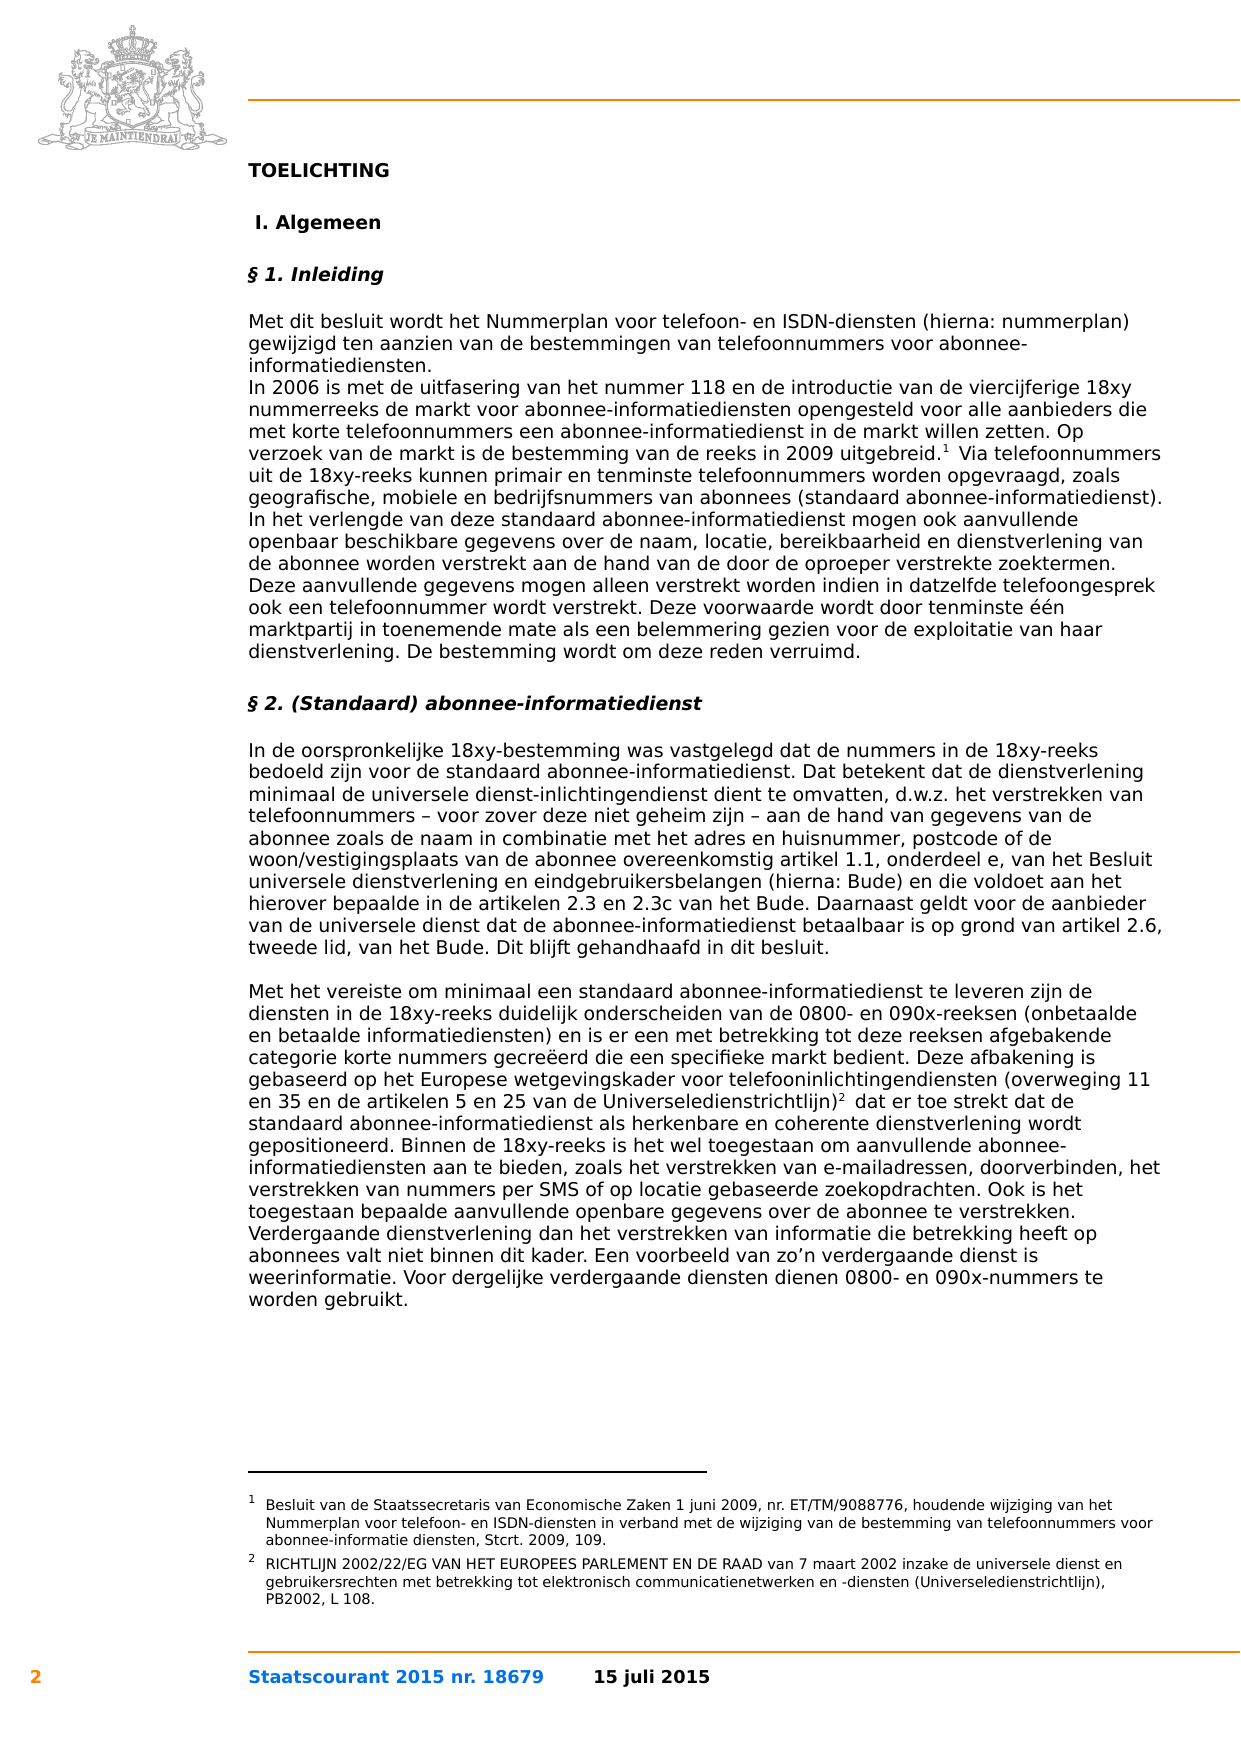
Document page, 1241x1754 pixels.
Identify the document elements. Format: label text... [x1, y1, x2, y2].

text Besluit van de Staatssecretaris van Economische Zaken 1 juni 2009, nr. ET/TM/9088776, houdende wijziging van het Nummerplan voor telefoon- en ISDN-diensten in verband met de wijziging van de bestemming van telefoonnummers voor abonnee-informatie diensten, Stcrt. 2009, 109. [248, 1493, 1163, 1549]
subtitle I. Algemeen [248, 212, 1163, 234]
text In de oorspronkelijke 18xy-bestemming was vastgelegd dat de nummers in de 18xy-reeks bedoeld zijn voor de standaard abonnee-informatiedienst. Dat betekent dat de dienstverlening minimaal de universele dienst-inlichtingendienst dient te omvatten, d.w.z. het verstrekken van telefoonnummers – voor zover deze niet geheim zijn – aan de hand van gegevens van de abonnee zoals de naam in combinatie met het adres en huisnummer, postcode of de woon/vestigingsplaats van de abonnee overeenkomstig artikel 1.1, onderdeel e, van het Besluit universele dienstverlening en eindgebruikersbelangen (hierna: Bude) en die voldoet aan het hierover bepaalde in de artikelen 2.3 en 2.3c van het Bude. Daarnaast geldt voor de aanbieder van de universele dienst dat de abonnee-informatiedienst betaalbaar is op grond van artikel 2.6, tweede lid, van het Bude. Dit blijft gehandhaafd in dit besluit. [248, 739, 1163, 959]
text In 2006 is met de uitfasering van het nummer 118 en de introductie van de viercijferige 18xy nummerreeks de markt voor abonnee-informatiediensten opengesteld voor alle aanbieders die met korte telefoonnummers een abonnee-informatiedienst in de markt willen zetten. Op verzoek van de markt is de bestemming van de reeks in 2009 uitgebreid. Via telefoonnummers uit de 18xy-reeks kunnen primair en tenminste telefoonnummers worden opgevraagd, zoals geografische, mobiele en bedrijfsnummers van abonnees (standaard abonnee-informatiedienst). In het verlengde van deze standaard abonnee-informatiedienst mogen ook aanvullende openbaar beschikbare gegevens over de naam, locatie, bereikbaarheid en dienstverlening van de abonnee worden verstrekt aan de hand van de door de oproeper verstrekte zoektermen. Deze aanvullende gegevens mogen alleen verstrekt worden indien in datzelfde telefoongesprek ook een telefoonnummer wordt verstrekt. Deze voorwaarde wordt door tenminste één marktpartij in toenemende mate als een belemmering gezien voor de exploitatie van haar dienstverlening. De bestemming wordt om deze reden verruimd. [248, 377, 1163, 662]
picture [38, 25, 227, 150]
text Met het vereiste om minimaal een standaard abonnee-informatiedienst te leveren zijn de diensten in de 18xy-reeks duidelijk onderscheiden van de 0800- en 090x-reeksen (onbetaalde en betaalde informatiediensten) en is er een met betrekking tot deze reeksen afgebakende categorie korte nummers gecreëerd die een specifieke markt bedient. Deze afbakening is gebaseerd op het Europese wetgevingskader voor telefooninlichtingendiensten (overweging 11 en 35 en de artikelen 5 en 25 van de Universeledienstrichtlijn) dat er toe strekt dat de standaard abonnee-informatiedienst als herkenbare en coherente dienstverlening wordt gepositioneerd. Binnen de 18xy-reeks is het wel toegestaan om aanvullende abonnee-informatiediensten aan te bieden, zoals het verstrekken van e-mailadressen, doorverbinden, het verstrekken van nummers per SMS of op locatie gebaseerde zoekopdrachten. Ook is het toegestaan bepaalde aanvullende openbare gegevens over de abonnee te verstrekken. Verdergaande dienstverlening dan het verstrekken van informatie die betrekking heeft op abonnees valt niet binnen dit kader. Een voorbeeld van zo’n verdergaande dienst is weerinformatie. Voor dergelijke verdergaande diensten dienen 0800- en 090x-nummers te worden gebruikt. [248, 981, 1163, 1311]
text Met dit besluit wordt het Nummerplan voor telefoon- en ISDN-diensten (hierna: nummerplan) gewijzigd ten aanzien van de bestemmingen van telefoonnummers voor abonnee-informatiediensten. [248, 311, 1163, 377]
subtitle § 2. (Standaard) abonnee-informatiedienst [248, 692, 1163, 714]
subtitle TOELICHTING [248, 160, 1163, 182]
subtitle § 1. Inleiding [248, 264, 1163, 286]
text RICHTLIJN 2002/22/EG VAN HET EUROPEES PARLEMENT EN DE RAAD van 7 maart 2002 inzake de universele dienst en gebruikersrechten met betrekking tot elektronisch communicatienetwerken en -diensten (Universeledienstrichtlijn), PB2002, L 108. [248, 1552, 1163, 1608]
